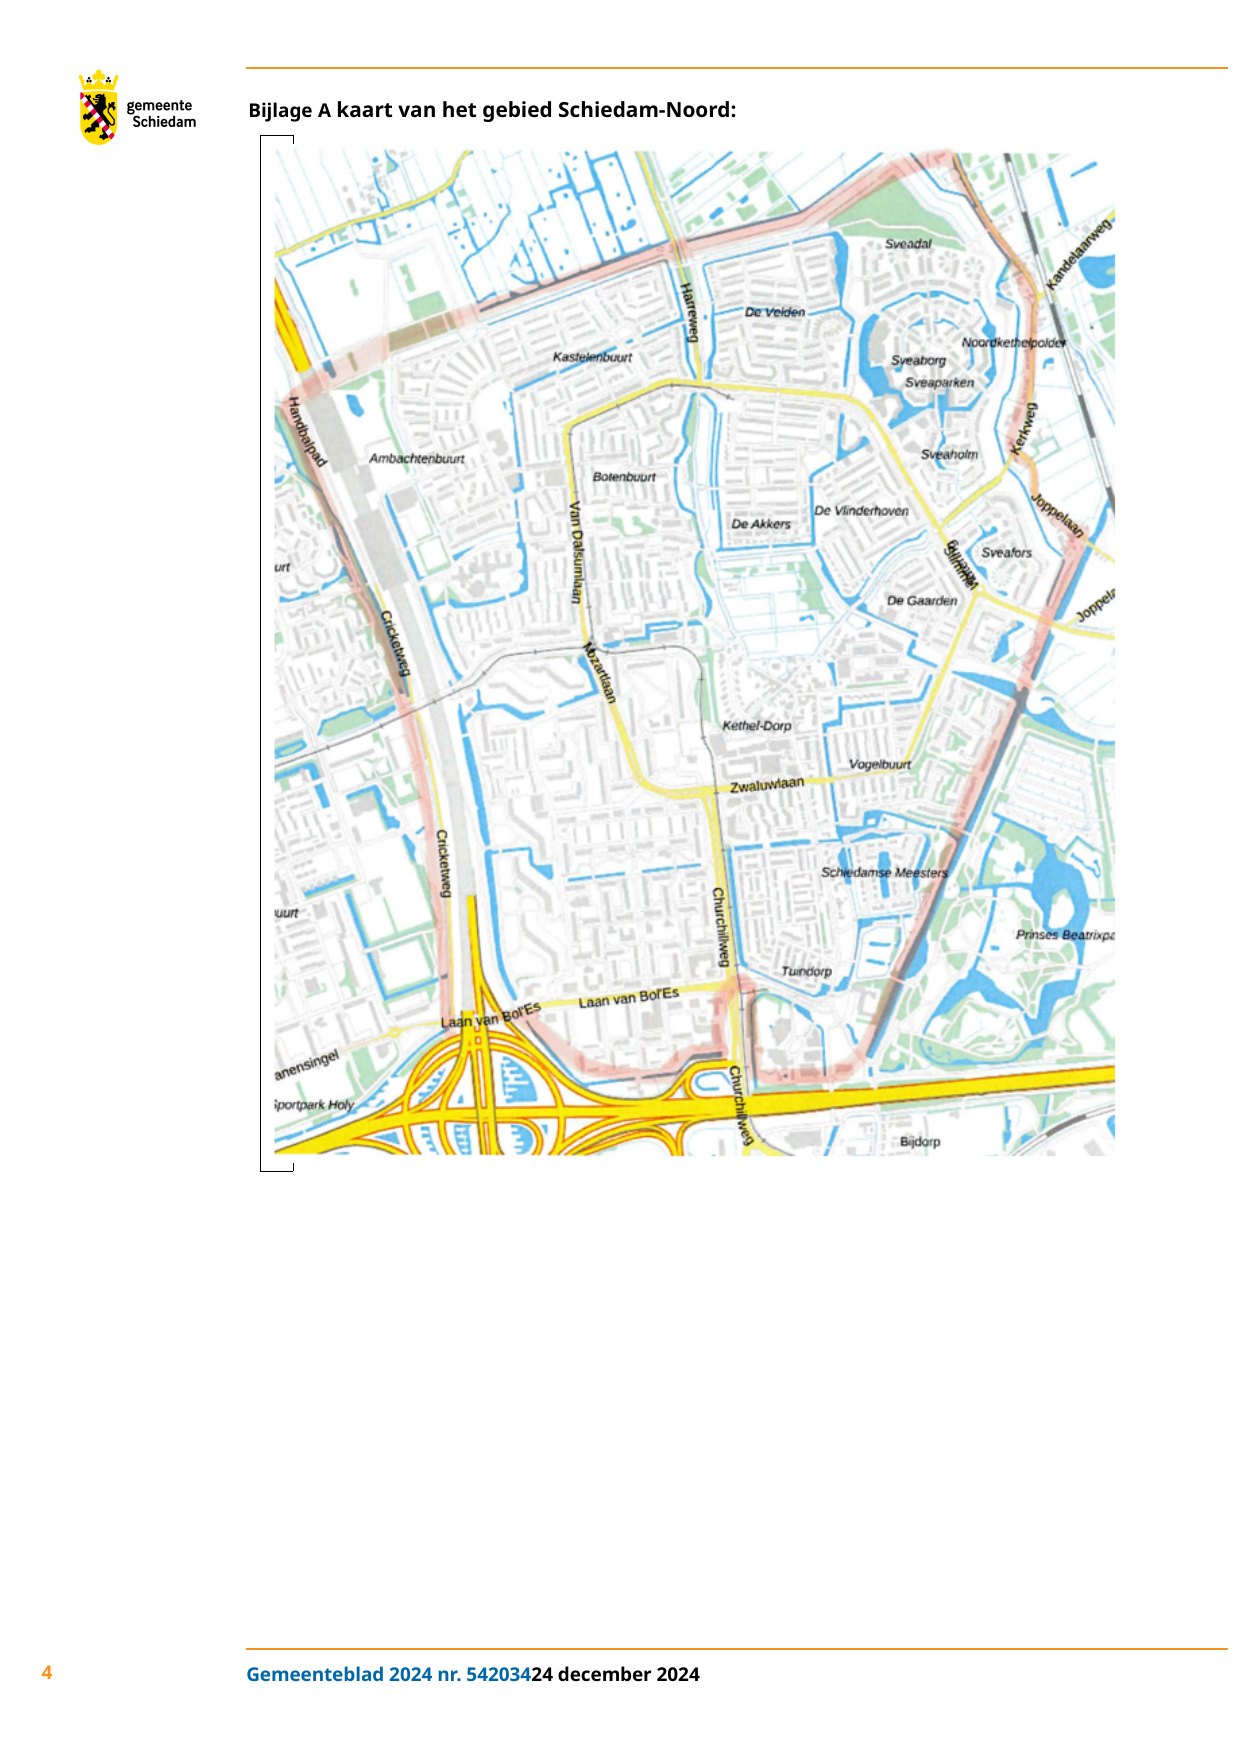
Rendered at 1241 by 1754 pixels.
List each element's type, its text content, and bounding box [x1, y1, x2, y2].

picture [41, 47, 231, 172]
text Bijlage A kaart van het gebied Schiedam-Noord: [248, 95, 1152, 123]
picture [268, 144, 1125, 1163]
